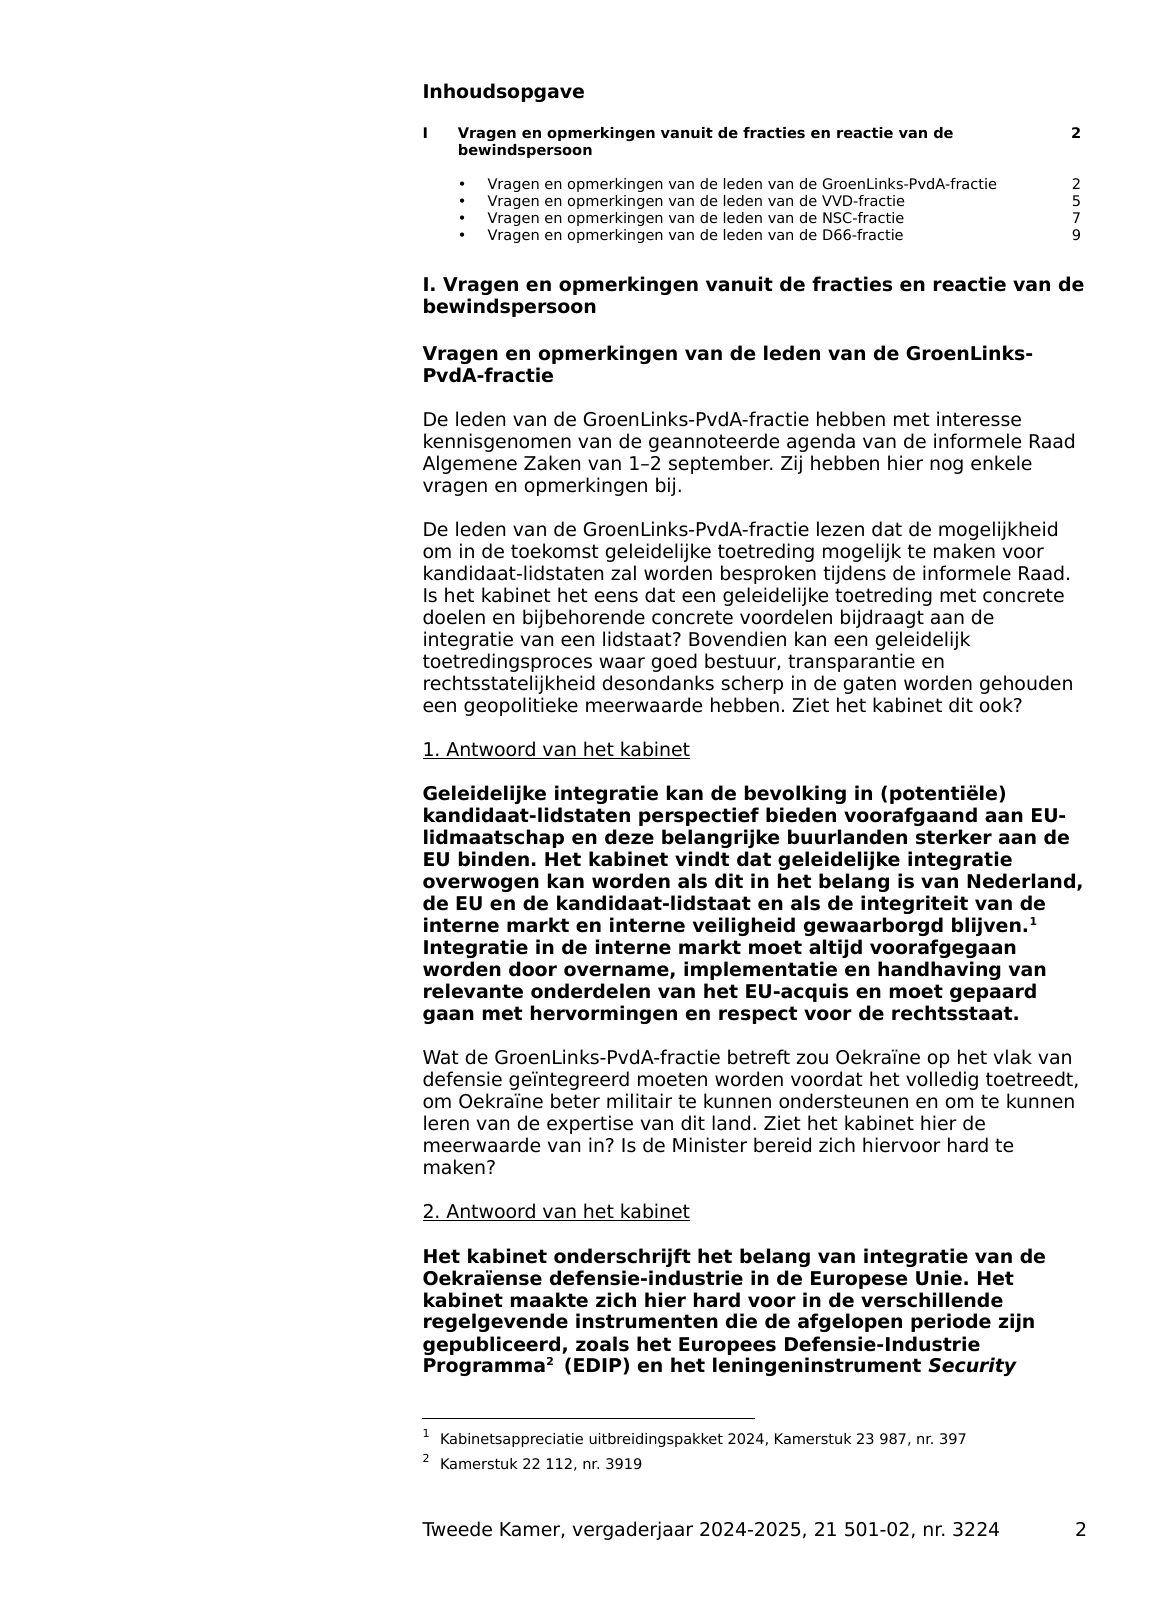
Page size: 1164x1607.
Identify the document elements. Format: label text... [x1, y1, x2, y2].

text De leden van de GroenLinks-PvdA-fractie hebben met interesse kennisgenomen van de geannoteerde agenda van de informele Raad Algemene Zaken van 1–2 september. Zij hebben hier nog enkele vragen en opmerkingen bij. [422, 409, 1087, 497]
text Wat de GroenLinks-PvdA-fractie betreft zou Oekraïne op het vlak van defensie geïntegreerd moeten worden voordat het volledig toetreedt, om Oekraïne beter militair te kunnen ondersteunen en om te kunnen leren van de expertise van dit land. Ziet het kabinet hier de meerwaarde van in? Is de Minister bereid zich hiervoor hard te maken? [422, 1047, 1087, 1179]
table_header I [422, 125, 452, 159]
text 1. Antwoord van het kabinet [422, 739, 1087, 761]
subtitle Vragen en opmerkingen van de leden van de GroenLinks-PvdA-fractie [422, 343, 1087, 387]
table_cell Vragen en opmerkingen van de leden van de GroenLinks-PvdA-fractie [481, 176, 1013, 193]
subtitle I. Vragen en opmerkingen vanuit de fracties en reactie van de bewindspersoon [422, 274, 1087, 318]
table_cell Vragen en opmerkingen van de leden van de VVD-fractie [481, 193, 1013, 210]
text Kabinetsappreciatie uitbreidingspakket 2024, Kamerstuk 23 987, nr. 397 [422, 1427, 1087, 1449]
text 2. Antwoord van het kabinet [422, 1201, 1087, 1223]
table_header Vragen en opmerkingen vanuit de fracties en reactie van de bewindspersoon [452, 125, 1013, 159]
table_cell • [452, 176, 481, 193]
table_cell 5 [1013, 193, 1087, 210]
table_cell [422, 227, 452, 244]
table_cell • [452, 193, 481, 210]
table_cell 9 [1013, 227, 1087, 244]
table_cell [422, 159, 452, 176]
table_cell [422, 193, 452, 210]
text Kamerstuk 22 112, nr. 3919 [422, 1452, 1087, 1474]
text Geleidelijke integratie kan de bevolking in (potentiële) kandidaat-lidstaten perspectief bieden voorafgaand aan EU-lidmaatschap en deze belangrijke buurlanden sterker aan de EU binden. Het kabinet vindt dat geleidelijke integratie overwogen kan worden als dit in het belang is van Nederland, de EU en de kandidaat-lidstaat en als de integriteit van de interne markt en interne veiligheid gewaarborgd blijven. Integratie in de interne markt moet altijd voorafgegaan worden door overname, implementatie en handhaving van relevante onderdelen van het EU-acquis en moet gepaard gaan met hervormingen en respect voor de rechtsstaat. [422, 783, 1087, 1025]
table_cell 2 [1013, 176, 1087, 193]
table_cell 7 [1013, 210, 1087, 227]
table_cell [422, 210, 452, 227]
table_cell Vragen en opmerkingen van de leden van de D66-fractie [481, 227, 1013, 244]
table_cell • [452, 210, 481, 227]
table_cell Vragen en opmerkingen van de leden van de NSC-fractie [481, 210, 1013, 227]
table_cell [422, 176, 452, 193]
text De leden van de GroenLinks-PvdA-fractie lezen dat de mogelijkheid om in de toekomst geleidelijke toetreding mogelijk te maken voor kandidaat-lidstaten zal worden besproken tijdens de informele Raad. Is het kabinet het eens dat een geleidelijke toetreding met concrete doelen en bijbehorende concrete voordelen bijdraagt aan de integratie van een lidstaat? Bovendien kan een geleidelijk toetredingsproces waar goed bestuur, transparantie en rechtsstatelijkheid desondanks scherp in de gaten worden gehouden een geopolitieke meerwaarde hebben. Ziet het kabinet dit ook? [422, 519, 1087, 717]
table_cell [452, 159, 481, 176]
table_header 2 [1013, 125, 1087, 159]
table_cell • [452, 227, 481, 244]
text Het kabinet onderschrijft het belang van integratie van de Oekraïense defensie-industrie in de Europese Unie. Het kabinet maakte zich hier hard voor in de verschillende regelgevende instrumenten die de afgelopen periode zijn gepubliceerd, zoals het Europees Defensie-Industrie Programma (EDIP) en het leningeninstrument Security [422, 1246, 1087, 1377]
subtitle Inhoudsopgave [422, 81, 1087, 103]
table_cell [1013, 159, 1087, 176]
table_cell [481, 159, 1013, 176]
